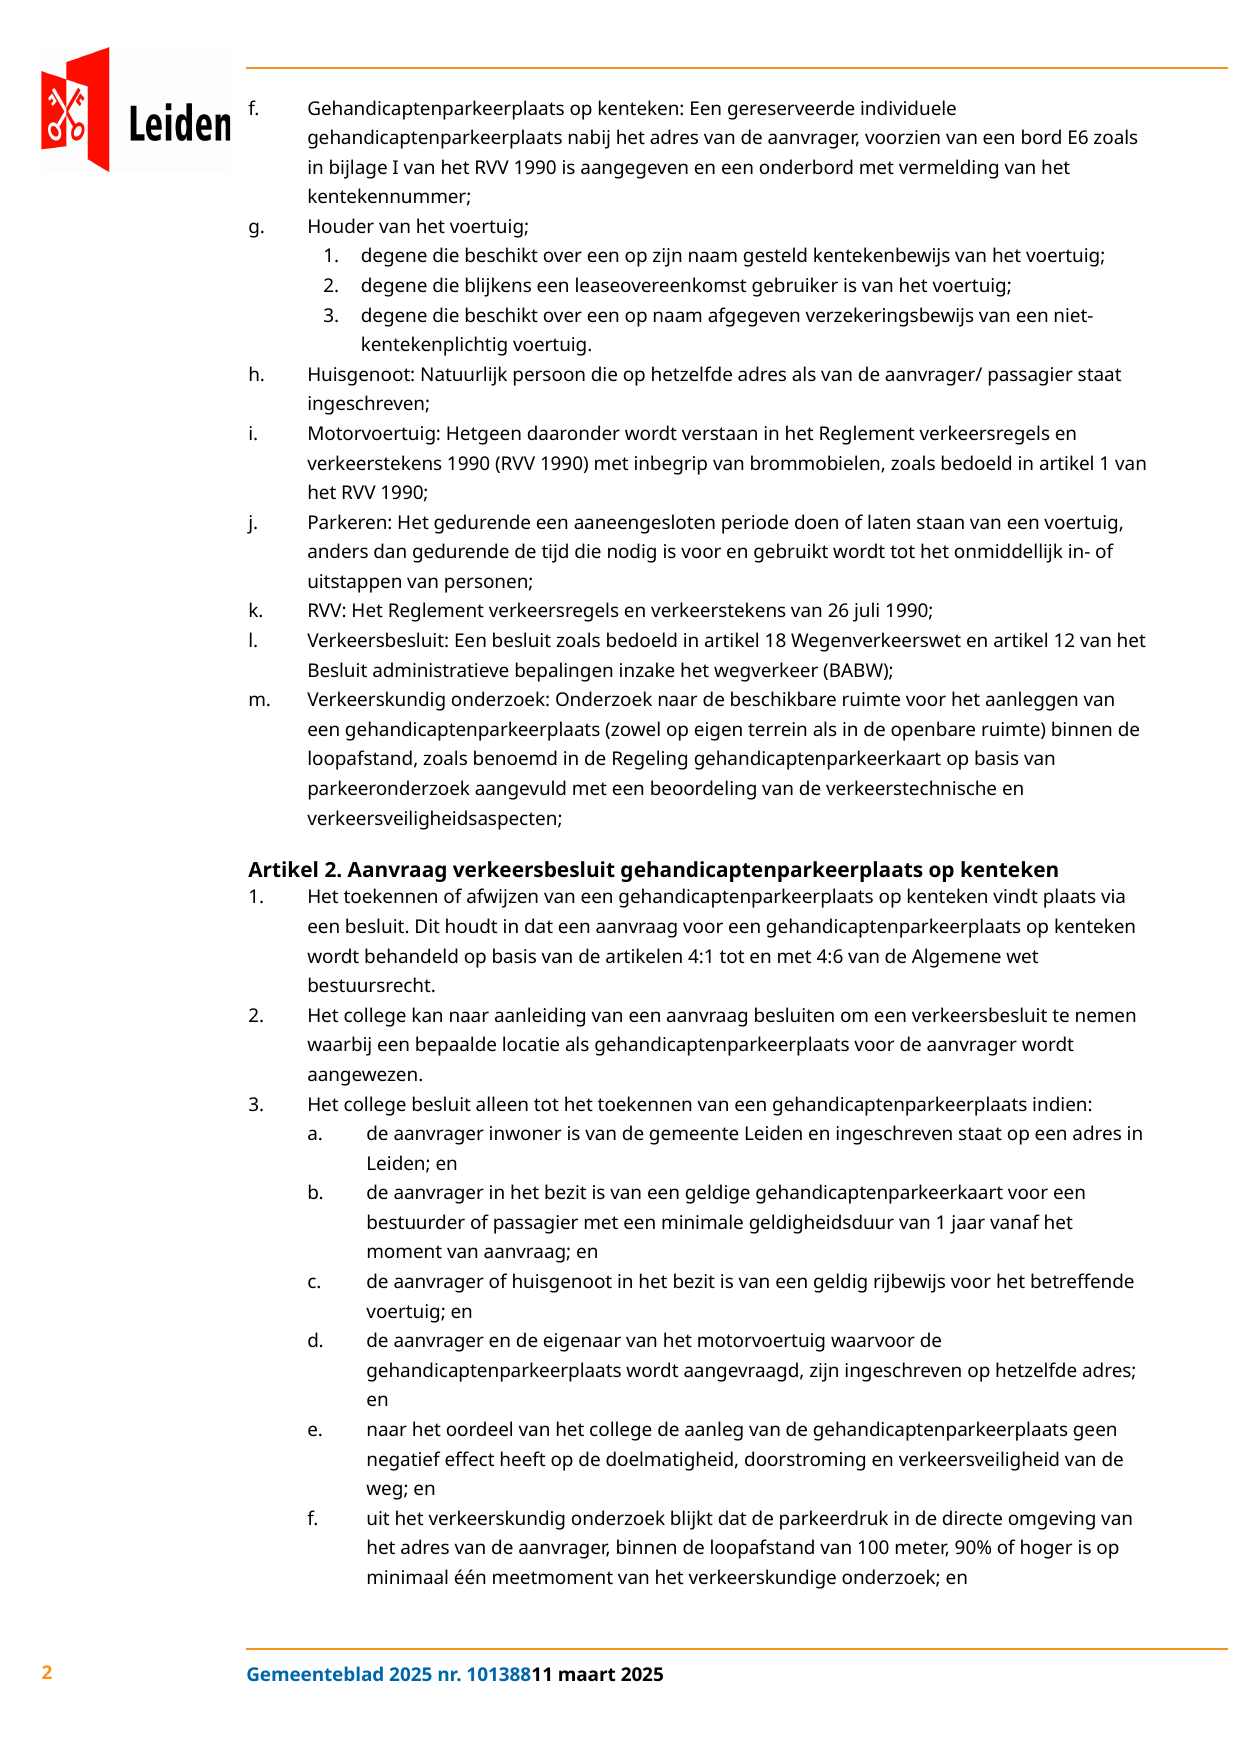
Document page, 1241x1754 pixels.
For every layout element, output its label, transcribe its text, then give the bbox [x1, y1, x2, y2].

list Het toekennen of afwijzen van een gehandicaptenparkeerplaats op kenteken vindt plaats via een besluit. Dit houdt in dat een aanvraag voor een gehandicaptenparkeerplaats op kenteken wordt behandeld op basis van de artikelen 4:1 tot en met 4:6 van de Algemene wet bestuursrecht. [248, 884, 1152, 998]
list degene die blijkens een leaseovereenkomst gebruiker is van het voertuig; [323, 272, 1152, 298]
list de aanvrager inwoner is van de gemeente Leiden en ingeschreven staat op een adres in Leiden; en [307, 1120, 1152, 1176]
list de aanvrager of huisgenoot in het bezit is van een geldig rijbewijs voor het betreffende voertuig; en [307, 1268, 1152, 1323]
list Parkeren: Het gedurende een aaneengesloten periode doen of laten staan van een voertuig, anders dan gedurende de tijd die nodig is voor en gebruikt wordt tot het onmiddellijk in- of uitstappen van personen; [248, 509, 1152, 594]
list uit het verkeerskundig onderzoek blijkt dat de parkeerdruk in de directe omgeving van het adres van de aanvrager, binnen de loopafstand van 100 meter, 90% of hoger is op minimaal één meetmoment van het verkeerskundige onderzoek; en [307, 1505, 1152, 1590]
list degene die beschikt over een op naam afgegeven verzekeringsbewijs van een niet- kentekenplichtig voertuig. [323, 302, 1152, 357]
list Houder van het voertuig; [248, 213, 1152, 239]
list degene die beschikt over een op zijn naam gesteld kentekenbewijs van het voertuig; [323, 243, 1152, 268]
list Huisgenoot: Natuurlijk persoon die op hetzelfde adres als van de aanvrager/ passagier staat ingeschreven; [248, 361, 1152, 416]
list naar het oordeel van het college de aanleg van de gehandicaptenparkeerplaats geen negatief effect heeft op de doelmatigheid, doorstroming en verkeersveiligheid van de weg; en [307, 1416, 1152, 1501]
list Motorvoertuig: Hetgeen daaronder wordt verstaan in het Reglement verkeersregels en verkeerstekens 1990 (RVV 1990) met inbegrip van brommobielen, zoals bedoeld in artikel 1 van het RVV 1990; [248, 420, 1152, 505]
list Het college kan naar aanleiding van een aanvraag besluiten om een verkeersbesluit te nemen waarbij een bepaalde locatie als gehandicaptenparkeerplaats voor de aanvrager wordt aangewezen. [248, 1002, 1152, 1087]
list de aanvrager en de eigenaar van het motorvoertuig waarvoor de gehandicaptenparkeerplaats wordt aangevraagd, zijn ingeschreven op hetzelfde adres; en [307, 1327, 1152, 1412]
text Artikel 2. Aanvraag verkeersbesluit gehandicaptenparkeerplaats op kenteken [248, 855, 1152, 884]
picture [41, 47, 231, 172]
list RVV: Het Reglement verkeersregels en verkeerstekens van 26 juli 1990; [248, 598, 1152, 623]
list Verkeersbesluit: Een besluit zoals bedoeld in artikel 18 Wegenverkeerswet en artikel 12 van het Besluit administratieve bepalingen inzake het wegverkeer (BABW); [248, 627, 1152, 683]
list de aanvrager in het bezit is van een geldige gehandicaptenparkeerkaart voor een bestuurder of passagier met een minimale geldigheidsduur van 1 jaar vanaf het moment van aanvraag; en [307, 1179, 1152, 1264]
list Verkeerskundig onderzoek: Onderzoek naar de beschikbare ruimte voor het aanleggen van een gehandicaptenparkeerplaats (zowel op eigen terrein als in de openbare ruimte) binnen de loopafstand, zoals benoemd in de Regeling gehandicaptenparkeerkaart op basis van parkeeronderzoek aangevuld met een beoordeling van de verkeerstechnische en verkeersveiligheidsaspecten; [248, 686, 1152, 831]
list Gehandicaptenparkeerplaats op kenteken: Een gereserveerde individuele gehandicaptenparkeerplaats nabij het adres van de aanvrager, voorzien van een bord E6 zoals in bijlage I van het RVV 1990 is aangegeven en een onderbord met vermelding van het kentekennummer; [248, 95, 1152, 209]
list Het college besluit alleen tot het toekennen van een gehandicaptenparkeerplaats indien: [248, 1091, 1152, 1116]
